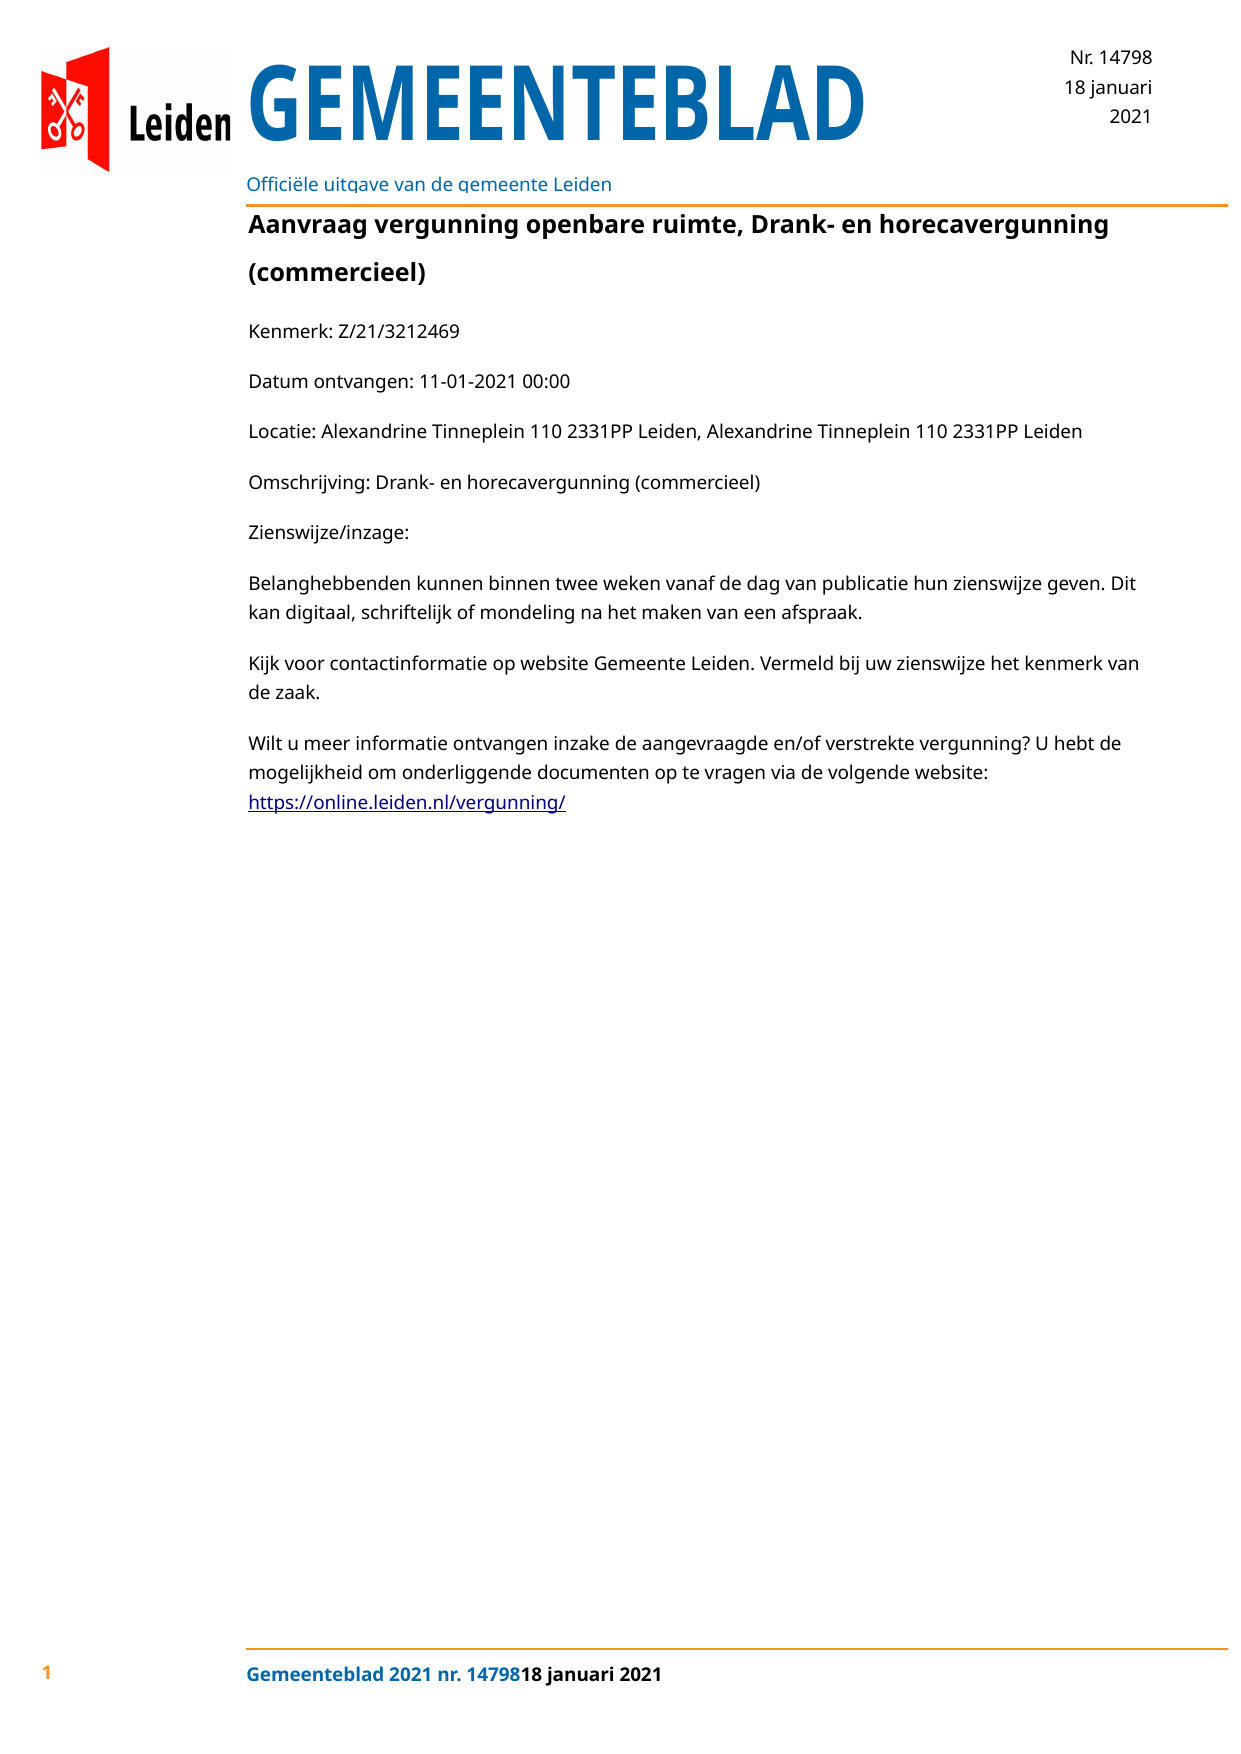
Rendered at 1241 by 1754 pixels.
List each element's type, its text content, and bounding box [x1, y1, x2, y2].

text Zienswijze/inzage: [248, 519, 1152, 545]
text Datum ontvangen: 11-01-2021 00:00 [248, 368, 1152, 394]
text Wilt u meer informatie ontvangen inzake de aangevraagde en/of verstrekte vergunning? U hebt de mogelijkheid om onderliggende documenten op te vragen via de volgende website: https://online.leiden.nl/vergunning/ [248, 730, 1152, 815]
text Kenmerk: Z/21/3212469 [248, 318, 1152, 344]
text Omschrijving: Drank- en horecavergunning (commercieel) [248, 469, 1152, 495]
picture [41, 47, 231, 172]
text Locatie: Alexandrine Tinneplein 110 2331PP Leiden, Alexandrine Tinneplein 110 2331PP Leiden [248, 419, 1152, 444]
text Belanghebbenden kunnen binnen twee weken vanaf de dag van publicatie hun zienswijze geven. Dit kan digitaal, schriftelijk of mondeling na het maken van een afspraak. [248, 570, 1152, 625]
text Aanvraag vergunning openbare ruimte, Drank- en horecavergunning (commercieel) [248, 207, 1152, 288]
text Kijk voor contactinformatie op website Gemeente Leiden. Vermeld bij uw zienswijze het kenmerk van de zaak. [248, 650, 1152, 705]
